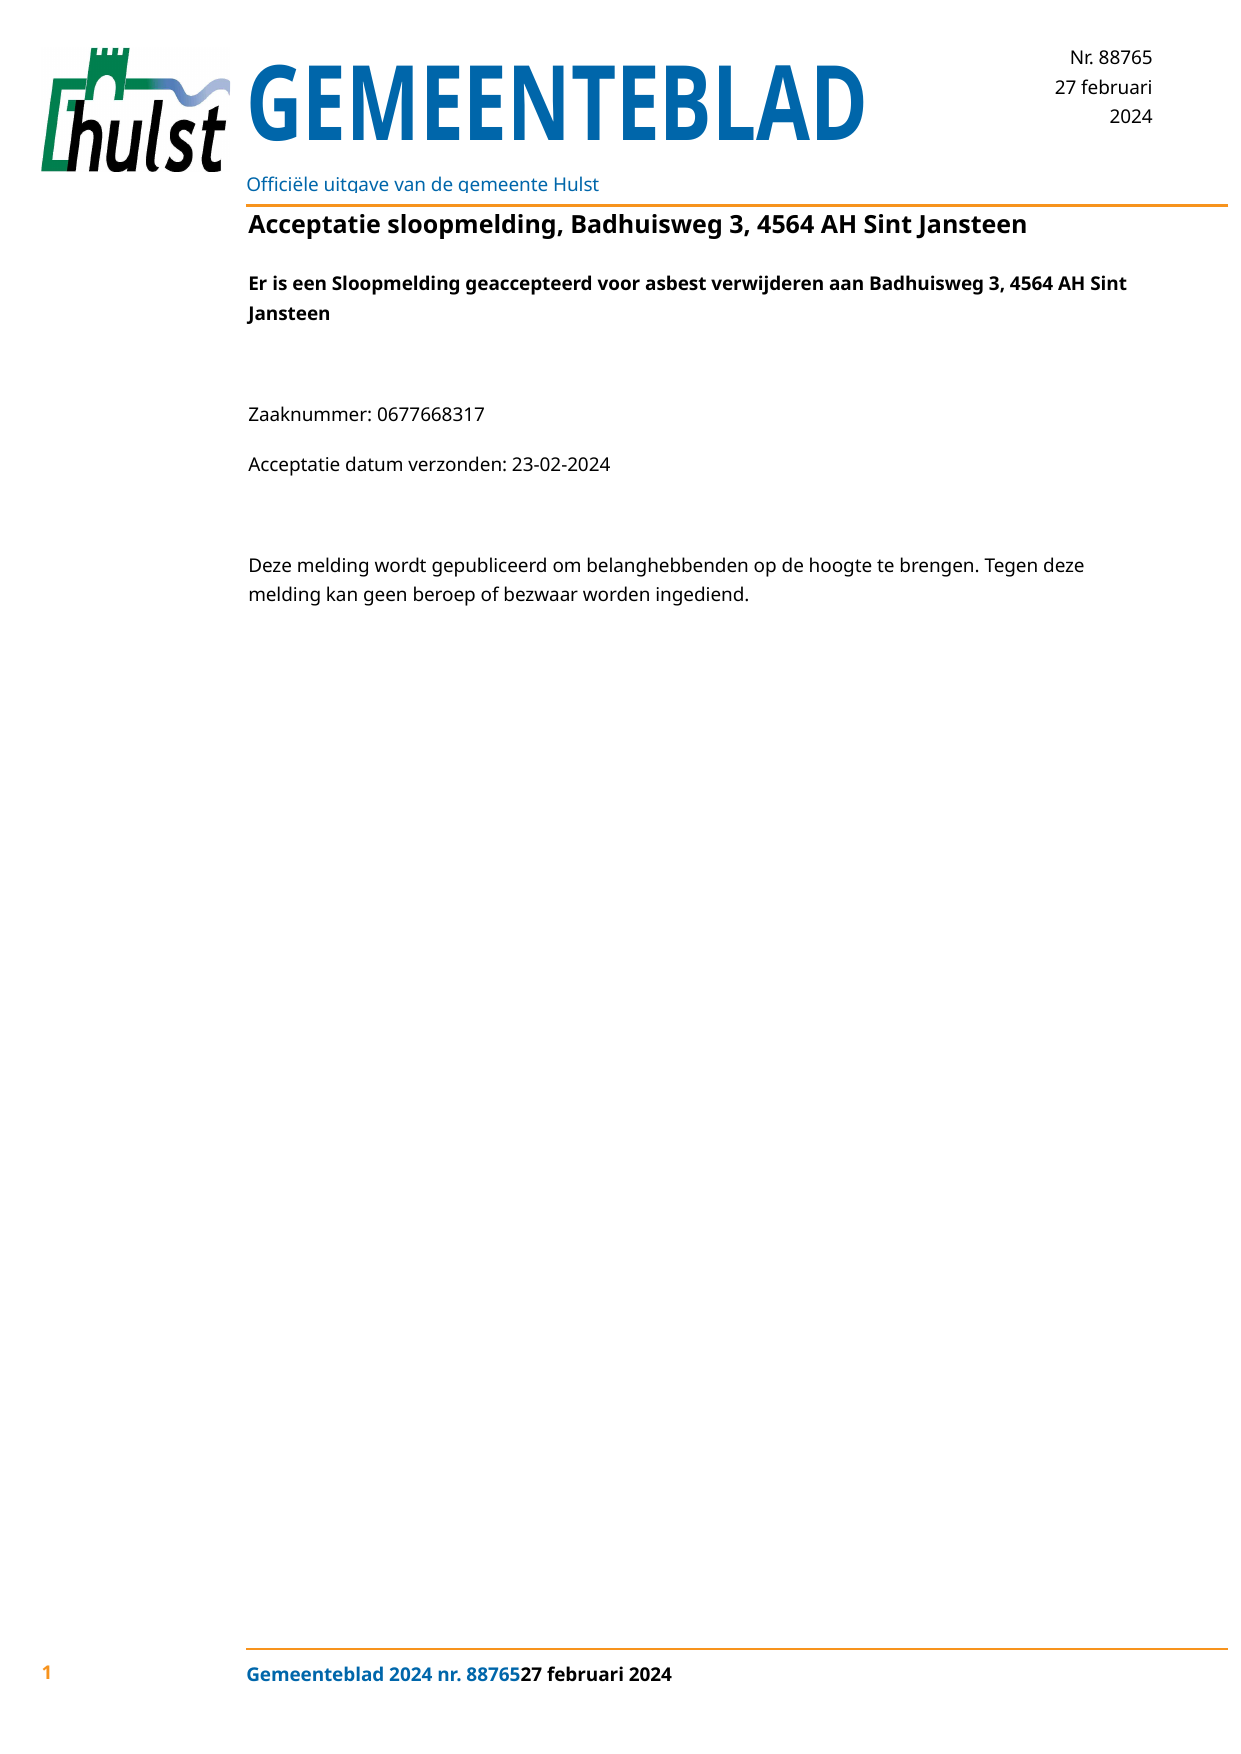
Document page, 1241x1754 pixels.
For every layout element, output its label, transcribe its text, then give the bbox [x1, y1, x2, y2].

picture [41, 47, 231, 172]
text Acceptatie datum verzonden: 23-02-2024 [248, 451, 1152, 477]
text Acceptatie sloopmelding, Badhuisweg 3, 4564 AH Sint Jansteen [248, 207, 1152, 241]
text Er is een Sloopmelding geaccepteerd voor asbest verwijderen aan Badhuisweg 3, 4564 AH Sint Jansteen [248, 270, 1152, 326]
text Deze melding wordt gepubliceerd om belanghebbenden op de hoogte te brengen. Tegen deze melding kan geen beroep of bezwaar worden ingediend. [248, 552, 1152, 607]
text Zaaknummer: 0677668317 [248, 401, 1152, 426]
